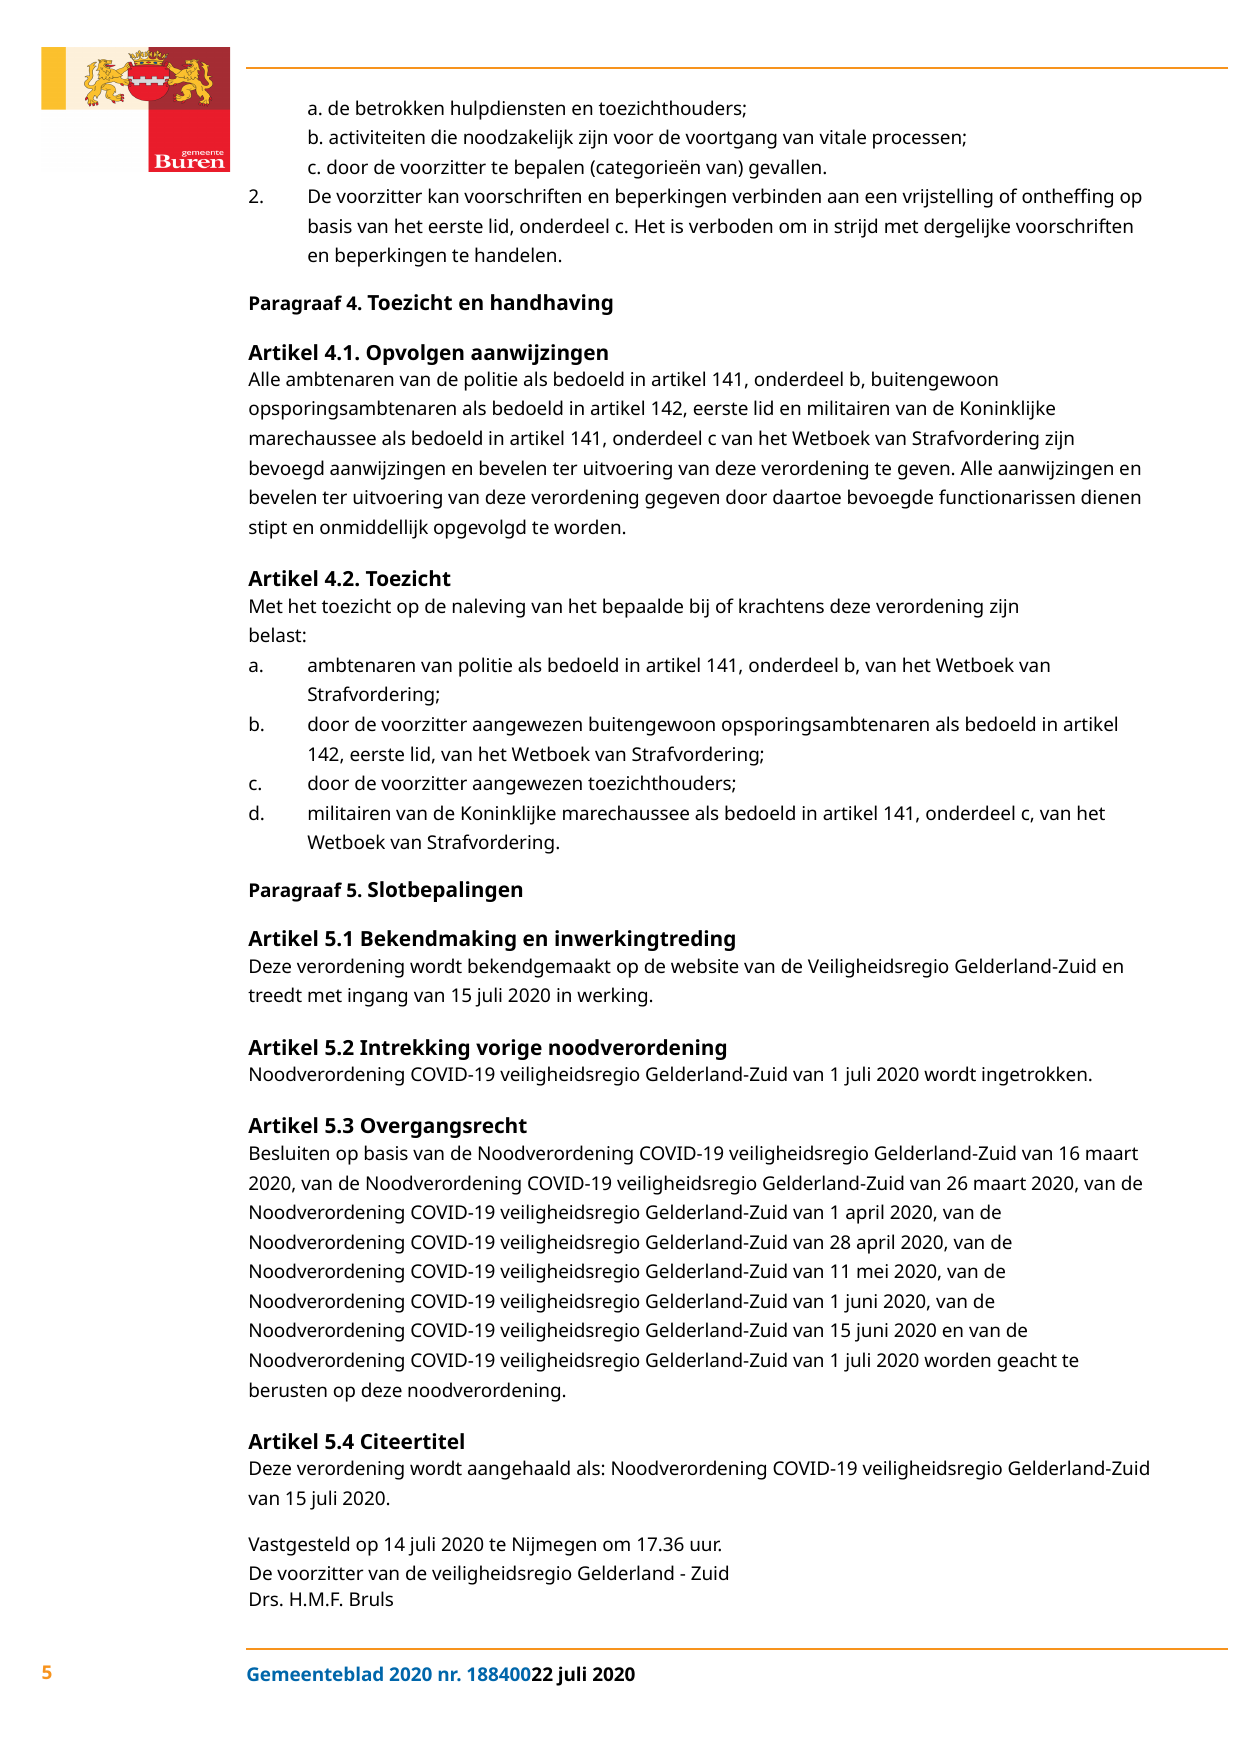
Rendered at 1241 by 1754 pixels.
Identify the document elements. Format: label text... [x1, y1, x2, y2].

text Paragraaf 5. Slotbepalingen [248, 875, 1152, 903]
list door de voorzitter aangewezen toezichthouders; [248, 770, 1152, 796]
text Deze verordening wordt bekendgemaakt op de website van de Veiligheidsregio Gelderland-Zuid en treedt met ingang van 15 juli 2020 in werking. [248, 953, 1152, 1008]
picture [41, 47, 231, 172]
text belast: [248, 622, 1152, 648]
text Artikel 4.1. Opvolgen aanwijzingen [248, 338, 1152, 366]
text Artikel 4.2. Toezicht [248, 564, 1152, 593]
list De voorzitter kan voorschriften en beperkingen verbinden aan een vrijstelling of ontheffing op basis van het eerste lid, onderdeel c. Het is verboden om in strijd met dergelijke voorschriften en beperkingen te handelen. [248, 183, 1152, 268]
list militairen van de Koninklijke marechaussee als bedoeld in artikel 141, onderdeel c, van het Wetboek van Strafvordering. [248, 800, 1152, 855]
text Alle ambtenaren van de politie als bedoeld in artikel 141, onderdeel b, buitengewoon opsporingsambtenaren als bedoeld in artikel 142, eerste lid en militairen van de Koninklijke marechaussee als bedoeld in artikel 141, onderdeel c van het Wetboek van Strafvordering zijn bevoegd aanwijzingen en bevelen ter uitvoering van deze verordening te geven. Alle aanwijzingen en bevelen ter uitvoering van deze verordening gegeven door daartoe bevoegde functionarissen dienen stipt en onmiddellijk opgevolgd te worden. [248, 366, 1152, 540]
list a. de betrokken hulpdiensten en toezichthouders; [248, 95, 1152, 121]
list c. door de voorzitter te bepalen (categorieën van) gevallen. [248, 154, 1152, 180]
text Artikel 5.3 Overgangsrecht [248, 1112, 1152, 1140]
text De voorzitter van de veiligheidsregio Gelderland - Zuid [248, 1560, 1152, 1586]
text Met het toezicht op de naleving van het bepaalde bij of krachtens deze verordening zijn [248, 593, 1152, 618]
text Vastgesteld op 14 juli 2020 te Nijmegen om 17.36 uur. [248, 1531, 1152, 1557]
list ambtenaren van politie als bedoeld in artikel 141, onderdeel b, van het Wetboek van Strafvordering; [248, 652, 1152, 707]
text Deze verordening wordt aangehaald als: Noodverordening COVID-19 veiligheidsregio Gelderland-Zuid van 15 juli 2020. [248, 1456, 1152, 1511]
text Drs. H.M.F. Bruls [248, 1586, 1152, 1612]
text Noodverordening COVID-19 veiligheidsregio Gelderland-Zuid van 1 juli 2020 wordt ingetrokken. [248, 1061, 1152, 1087]
text Besluiten op basis van de Noodverordening COVID-19 veiligheidsregio Gelderland-Zuid van 16 maart 2020, van de Noodverordening COVID-19 veiligheidsregio Gelderland-Zuid van 26 maart 2020, van de Noodverordening COVID-19 veiligheidsregio Gelderland-Zuid van 1 april 2020, van de Noodverordening COVID-19 veiligheidsregio Gelderland-Zuid van 28 april 2020, van de Noodverordening COVID-19 veiligheidsregio Gelderland-Zuid van 11 mei 2020, van de Noodverordening COVID-19 veiligheidsregio Gelderland-Zuid van 1 juni 2020, van de Noodverordening COVID-19 veiligheidsregio Gelderland-Zuid van 15 juni 2020 en van de Noodverordening COVID-19 veiligheidsregio Gelderland-Zuid van 1 juli 2020 worden geacht te berusten op deze noodverordening. [248, 1140, 1152, 1402]
text Paragraaf 4. Toezicht en handhaving [248, 288, 1152, 317]
list door de voorzitter aangewezen buitengewoon opsporingsambtenaren als bedoeld in artikel 142, eerste lid, van het Wetboek van Strafvordering; [248, 711, 1152, 766]
text Artikel 5.2 Intrekking vorige noodverordening [248, 1033, 1152, 1061]
text Artikel 5.1 Bekendmaking en inwerkingtreding [248, 924, 1152, 953]
text Artikel 5.4 Citeertitel [248, 1427, 1152, 1456]
list b. activiteiten die noodzakelijk zijn voor de voortgang van vitale processen; [248, 124, 1152, 150]
